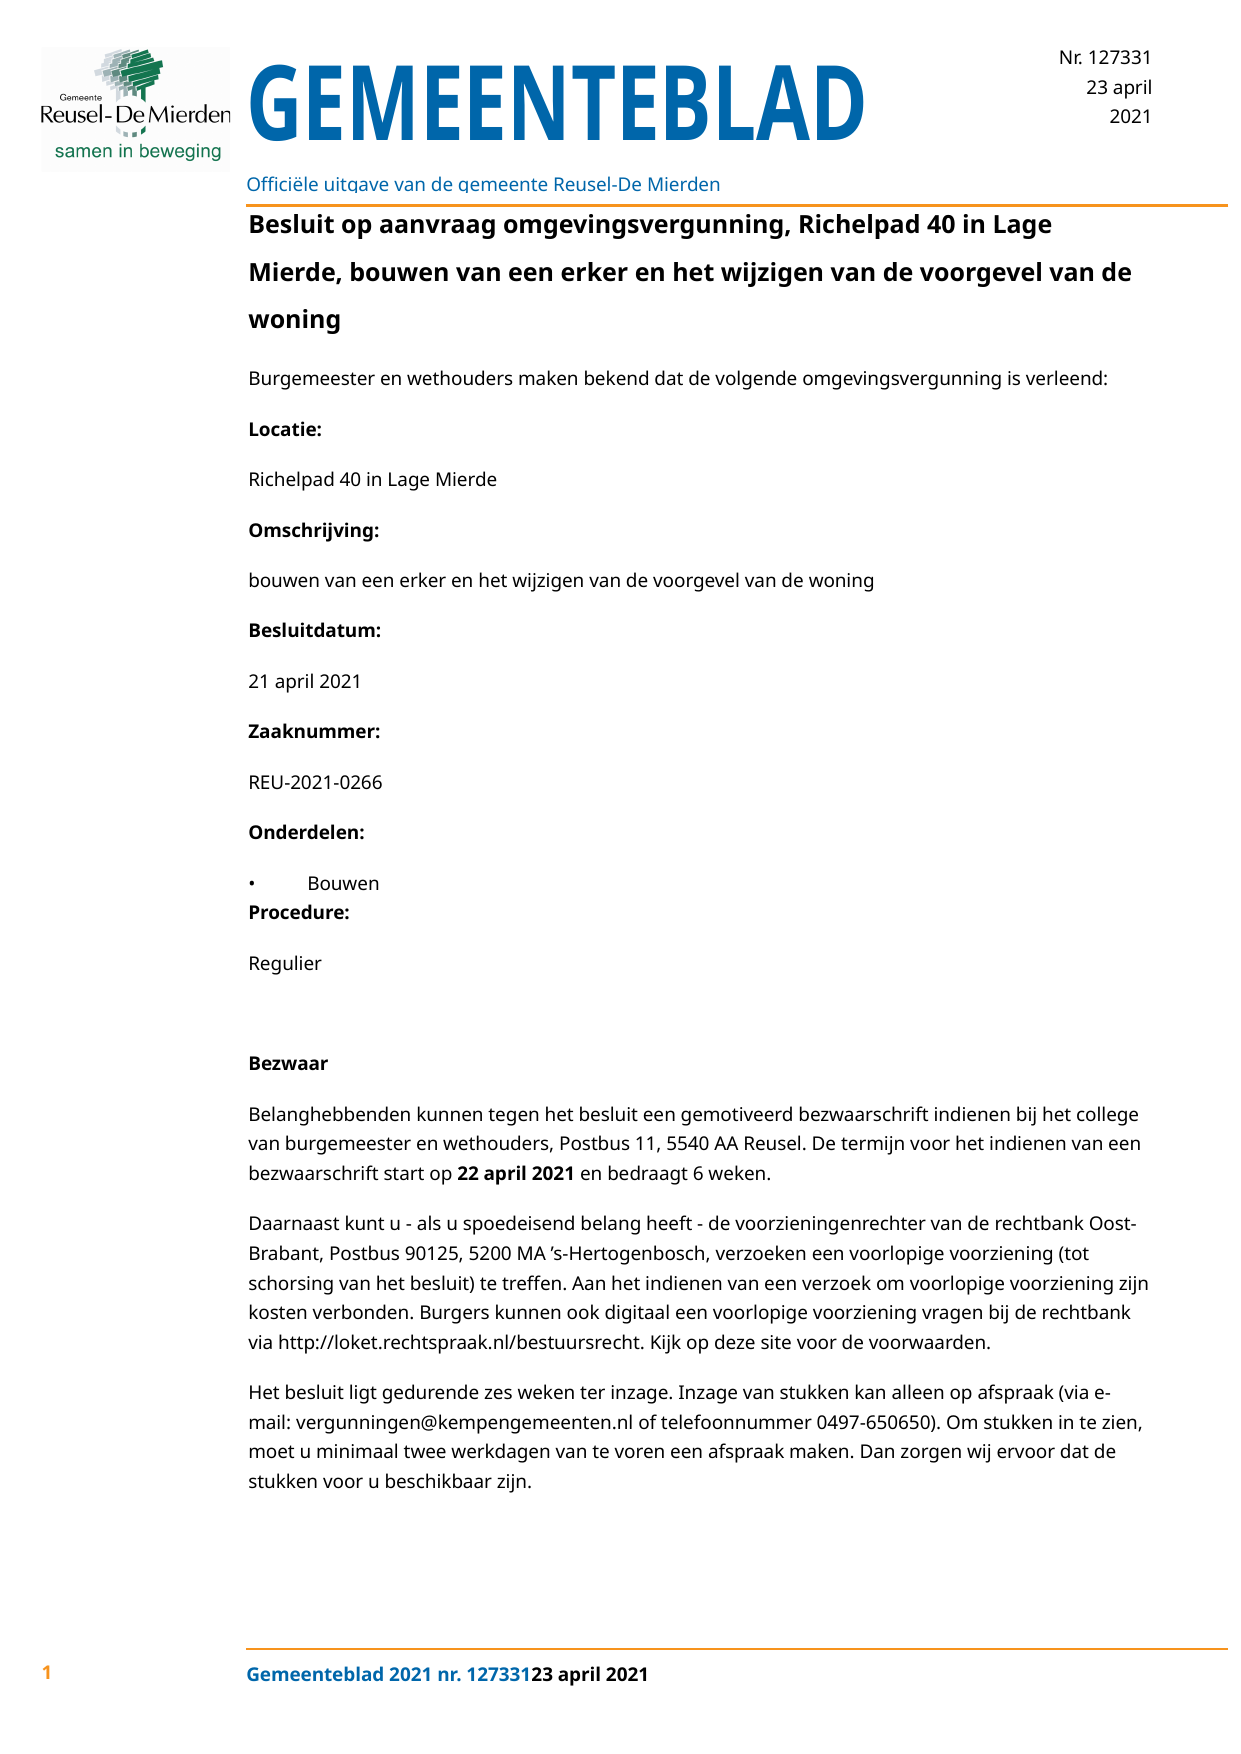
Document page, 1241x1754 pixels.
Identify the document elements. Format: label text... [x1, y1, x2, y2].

text Richelpad 40 in Lage Mierde [248, 466, 1152, 492]
picture [41, 47, 231, 172]
text Regulier [248, 950, 1152, 975]
text Het besluit ligt gedurende zes weken ter inzage. Inzage van stukken kan alleen op afspraak (via e-mail: vergunningen@kempengemeenten.nl of telefoonnummer 0497-650650). Om stukken in te zien, moet u minimaal twee werkdagen van te voren een afspraak maken. Dan zorgen wij ervoor dat de stukken voor u beschikbaar zijn. [248, 1379, 1152, 1494]
text Locatie: [248, 416, 1152, 442]
text REU-2021-0266 [248, 769, 1152, 794]
text Besluitdatum: [248, 618, 1152, 643]
text Daarnaast kunt u - als u spoedeisend belang heeft - de voorzieningenrechter van de rechtbank Oost-Brabant, Postbus 90125, 5200 MA ’s-Hertogenbosch, verzoeken een voorlopige voorziening (tot schorsing van het besluit) te treffen. Aan het indienen van een verzoek om voorlopige voorziening zijn kosten verbonden. Burgers kunnen ook digitaal een voorlopige voorziening vragen bij de rechtbank via http://loket.rechtspraak.nl/bestuursrecht. Kijk op deze site voor de voorwaarden. [248, 1211, 1152, 1354]
text Burgemeester en wethouders maken bekend dat de volgende omgevingsvergunning is verleend: [248, 366, 1152, 391]
text Zaaknummer: [248, 718, 1152, 744]
text bouwen van een erker en het wijzigen van de voorgevel van de woning [248, 567, 1152, 593]
text 21 april 2021 [248, 668, 1152, 694]
text Omschrijving: [248, 517, 1152, 542]
list Bouwen [248, 870, 1152, 895]
text Besluit op aanvraag omgevingsvergunning, Richelpad 40 in Lage Mierde, bouwen van een erker en het wijzigen van de voorgevel van de woning [248, 207, 1152, 336]
text Onderdelen: [248, 819, 1152, 845]
text Belanghebbenden kunnen tegen het besluit een gemotiveerd bezwaarschrift indienen bij het college van burgemeester en wethouders, Postbus 11, 5540 AA Reusel. De termijn voor het indienen van een bezwaarschrift start op 22 april 2021 en bedraagt 6 weken. [248, 1101, 1152, 1186]
text Procedure: [248, 899, 1152, 925]
text Bezwaar [248, 1051, 1152, 1076]
